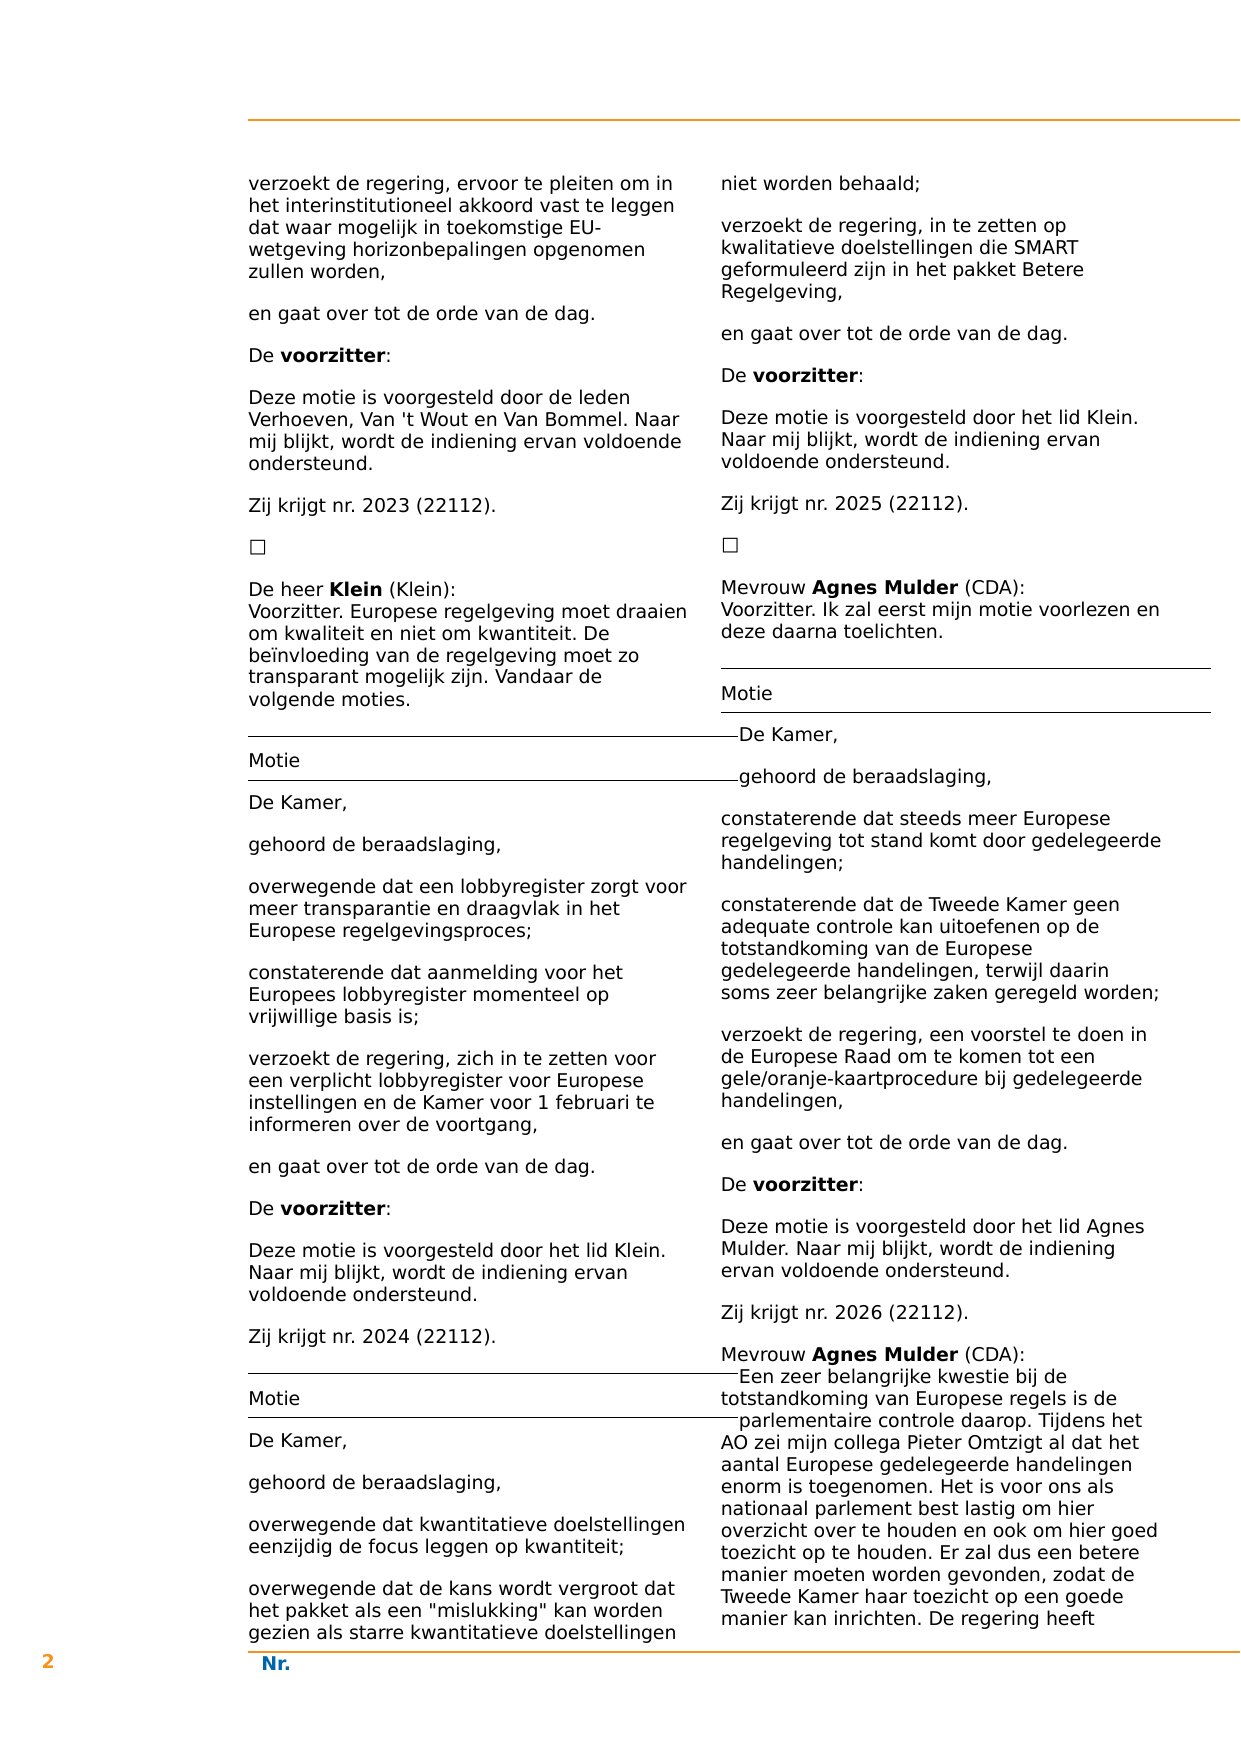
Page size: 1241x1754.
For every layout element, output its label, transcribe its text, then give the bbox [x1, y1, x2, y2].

text Zij krijgt nr. 2026 (22112). [721, 1302, 1163, 1324]
text De voorzitter: [248, 1198, 691, 1220]
text Zij krijgt nr. 2025 (22112). [721, 493, 1163, 514]
text De Kamer, [721, 724, 1163, 746]
text en gaat over tot de orde van de dag. [248, 1156, 691, 1178]
text constaterende dat de Tweede Kamer geen adequate controle kan uitoefenen op de totstandkoming van de Europese gedelegeerde handelingen, terwijl daarin soms zeer belangrijke zaken geregeld worden; [721, 894, 1163, 1004]
text verzoekt de regering, in te zetten op kwalitatieve doelstellingen die SMART geformuleerd zijn in het pakket Betere Regelgeving, [721, 215, 1163, 303]
text Deze motie is voorgesteld door het lid Klein. Naar mij blijkt, wordt de indiening ervan voldoende ondersteund. [248, 1240, 691, 1306]
text De voorzitter: [721, 365, 1163, 387]
text overwegende dat kwantitatieve doelstellingen eenzijdig de focus leggen op kwantiteit; [248, 1514, 691, 1558]
text De Kamer, [248, 1430, 691, 1452]
text en gaat over tot de orde van de dag. [721, 323, 1163, 345]
text gehoord de beraadslaging, [721, 766, 1163, 788]
text constaterende dat aanmelding voor het Europees lobbyregister momenteel op vrijwillige basis is; [248, 962, 691, 1028]
text Mevrouw Agnes Mulder (CDA): [721, 1344, 1163, 1366]
text ⬜ [248, 537, 691, 558]
text Voorzitter. Ik zal eerst mijn motie voorlezen en deze daarna toelichten. [721, 598, 1163, 642]
text verzoekt de regering, een voorstel te doen in de Europese Raad om te komen tot een gele/oranje-kaartprocedure bij gedelegeerde handelingen, [721, 1024, 1163, 1112]
text en gaat over tot de orde van de dag. [721, 1132, 1163, 1154]
text overwegende dat de kans wordt vergroot dat het pakket als een "mislukking" kan worden gezien als starre kwantitatieve doelstellingen [248, 1578, 691, 1644]
text Mevrouw Agnes Mulder (CDA): [721, 577, 1163, 598]
text Motie [248, 1388, 691, 1410]
text Voorzitter. Europese regelgeving moet draaien om kwaliteit en niet om kwantiteit. De beïnvloeding van de regelgeving moet zo transparant mogelijk zijn. Vandaar de volgende moties. [248, 601, 691, 710]
text ⬜ [721, 534, 1163, 557]
text constaterende dat steeds meer Europese regelgeving tot stand komt door gedelegeerde handelingen; [721, 808, 1163, 874]
text Deze motie is voorgesteld door het lid Agnes Mulder. Naar mij blijkt, wordt de indiening ervan voldoende ondersteund. [721, 1216, 1163, 1282]
text De Kamer, [248, 792, 691, 814]
text gehoord de beraadslaging, [248, 1472, 691, 1494]
text Een zeer belangrijke kwestie bij de totstandkoming van Europese regels is de parlementaire controle daarop. Tijdens het AO zei mijn collega Pieter Omtzigt al dat het aantal Europese gedelegeerde handelingen enorm is toegenomen. Het is voor ons als nationaal parlement best lastig om hier overzicht over te houden en ook om hier goed toezicht op te houden. Er zal dus een betere manier moeten worden gevonden, zodat de Tweede Kamer haar toezicht op een goede manier kan inrichten. De regering heeft [721, 1366, 1163, 1630]
text gehoord de beraadslaging, [248, 834, 691, 856]
text Zij krijgt nr. 2024 (22112). [248, 1326, 691, 1348]
text Deze motie is voorgesteld door het lid Klein. Naar mij blijkt, wordt de indiening ervan voldoende ondersteund. [721, 407, 1163, 473]
text verzoekt de regering, zich in te zetten voor een verplicht lobbyregister voor Europese instellingen en de Kamer voor 1 februari te informeren over de voortgang, [248, 1048, 691, 1136]
text Motie [248, 750, 691, 772]
text Deze motie is voorgesteld door de leden Verhoeven, Van 't Wout en Van Bommel. Naar mij blijkt, wordt de indiening ervan voldoende ondersteund. [248, 387, 691, 474]
text overwegende dat een lobbyregister zorgt voor meer transparantie en draagvlak in het Europese regelgevingsproces; [248, 876, 691, 942]
text De voorzitter: [721, 1174, 1163, 1196]
text niet worden behaald; [721, 173, 1163, 195]
text verzoekt de regering, ervoor te pleiten om in het interinstitutioneel akkoord vast te leggen dat waar mogelijk in toekomstige EU-wetgeving horizonbepalingen opgenomen zullen worden, [248, 173, 691, 283]
text De heer Klein (Klein): [248, 578, 691, 601]
text Zij krijgt nr. 2023 (22112). [248, 494, 691, 517]
text De voorzitter: [248, 345, 691, 367]
text Motie [721, 682, 1163, 704]
text en gaat over tot de orde van de dag. [248, 303, 691, 325]
